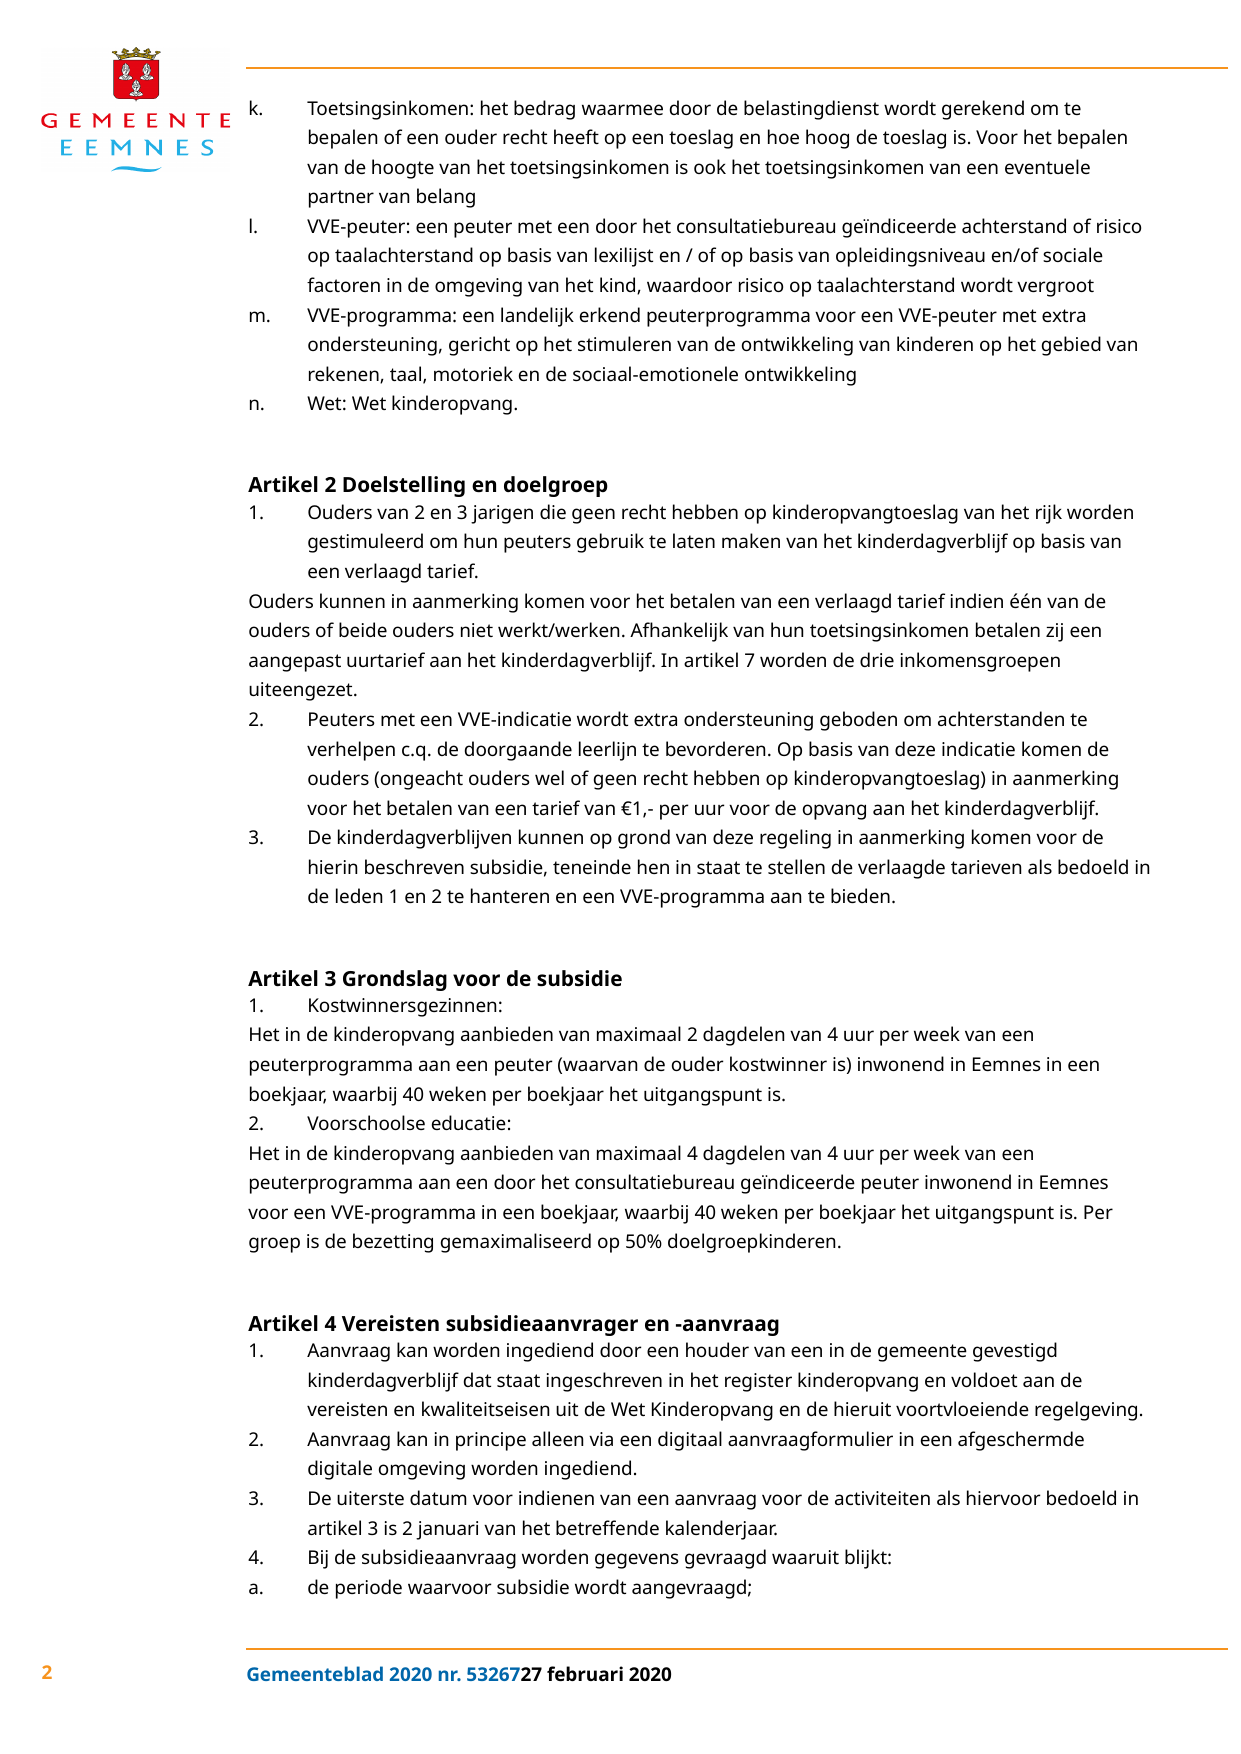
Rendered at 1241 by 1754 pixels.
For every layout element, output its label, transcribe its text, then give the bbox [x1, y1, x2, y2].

list Aanvraag kan in principe alleen via een digitaal aanvraagformulier in een afgeschermde digitale omgeving worden ingediend. [248, 1426, 1152, 1481]
list Wet: Wet kinderopvang. [248, 391, 1152, 416]
list Voorschoolse educatie: [248, 1110, 1152, 1136]
list de periode waarvoor subsidie wordt aangevraagd; [248, 1574, 1152, 1599]
list Ouders van 2 en 3 jarigen die geen recht hebben op kinderopvangtoeslag van het rijk worden gestimuleerd om hun peuters gebruik te laten maken van het kinderdagverblijf op basis van een verlaagd tarief. [248, 499, 1152, 584]
list Peuters met een VVE-indicatie wordt extra ondersteuning geboden om achterstanden te verhelpen c.q. de doorgaande leerlijn te bevorderen. Op basis van deze indicatie komen de ouders (ongeacht ouders wel of geen recht hebben op kinderopvangtoeslag) in aanmerking voor het betalen van een tarief van €1,- per uur voor de opvang aan het kinderdagverblijf. [248, 706, 1152, 821]
text Ouders kunnen in aanmerking komen voor het betalen van een verlaagd tarief indien één van de ouders of beide ouders niet werkt/werken. Afhankelijk van hun toetsingsinkomen betalen zij een aangepast uurtarief aan het kinderdagverblijf. In artikel 7 worden de drie inkomensgroepen uiteengezet. [248, 588, 1152, 702]
text Artikel 3 Grondslag voor de subsidie [248, 964, 1152, 992]
list Kostwinnersgezinnen: [248, 992, 1152, 1018]
text Het in de kinderopvang aanbieden van maximaal 4 dagdelen van 4 uur per week van een peuterprogramma aan een door het consultatiebureau geïndiceerde peuter inwonend in Eemnes voor een VVE-programma in een boekjaar, waarbij 40 weken per boekjaar het uitgangspunt is. Per groep is de bezetting gemaximaliseerd op 50% doelgroepkinderen. [248, 1140, 1152, 1254]
text Artikel 2 Doelstelling en doelgroep [248, 471, 1152, 499]
list VVE-programma: een landelijk erkend peuterprogramma voor een VVE-peuter met extra ondersteuning, gericht op het stimuleren van de ontwikkeling van kinderen op het gebied van rekenen, taal, motoriek en de sociaal-emotionele ontwikkeling [248, 302, 1152, 387]
list De kinderdagverblijven kunnen op grond van deze regeling in aanmerking komen voor de hierin beschreven subsidie, teneinde hen in staat te stellen de verlaagde tarieven als bedoeld in de leden 1 en 2 te hanteren en een VVE-programma aan te bieden. [248, 824, 1152, 909]
list Toetsingsinkomen: het bedrag waarmee door de belastingdienst wordt gerekend om te bepalen of een ouder recht heeft op een toeslag en hoe hoog de toeslag is. Voor het bepalen van de hoogte van het toetsingsinkomen is ook het toetsingsinkomen van een eventuele partner van belang [248, 95, 1152, 209]
text Artikel 4 Vereisten subsidieaanvrager en -aanvraag [248, 1309, 1152, 1337]
list VVE-peuter: een peuter met een door het consultatiebureau geïndiceerde achterstand of risico op taalachterstand op basis van lexilijst en / of op basis van opleidingsniveau en/of sociale factoren in de omgeving van het kind, waardoor risico op taalachterstand wordt vergroot [248, 213, 1152, 298]
list De uiterste datum voor indienen van een aanvraag voor de activiteiten als hiervoor bedoeld in artikel 3 is 2 januari van het betreffende kalenderjaar. [248, 1485, 1152, 1540]
list Bij de subsidieaanvraag worden gegevens gevraagd waaruit blijkt: [248, 1544, 1152, 1570]
text Het in de kinderopvang aanbieden van maximaal 2 dagdelen van 4 uur per week van een peuterprogramma aan een peuter (waarvan de ouder kostwinner is) inwonend in Eemnes in een boekjaar, waarbij 40 weken per boekjaar het uitgangspunt is. [248, 1022, 1152, 1107]
list Aanvraag kan worden ingediend door een houder van een in de gemeente gevestigd kinderdagverblijf dat staat ingeschreven in het register kinderopvang en voldoet aan de vereisten en kwaliteitseisen uit de Wet Kinderopvang en de hieruit voortvloeiende regelgeving. [248, 1337, 1152, 1422]
picture [41, 47, 231, 172]
